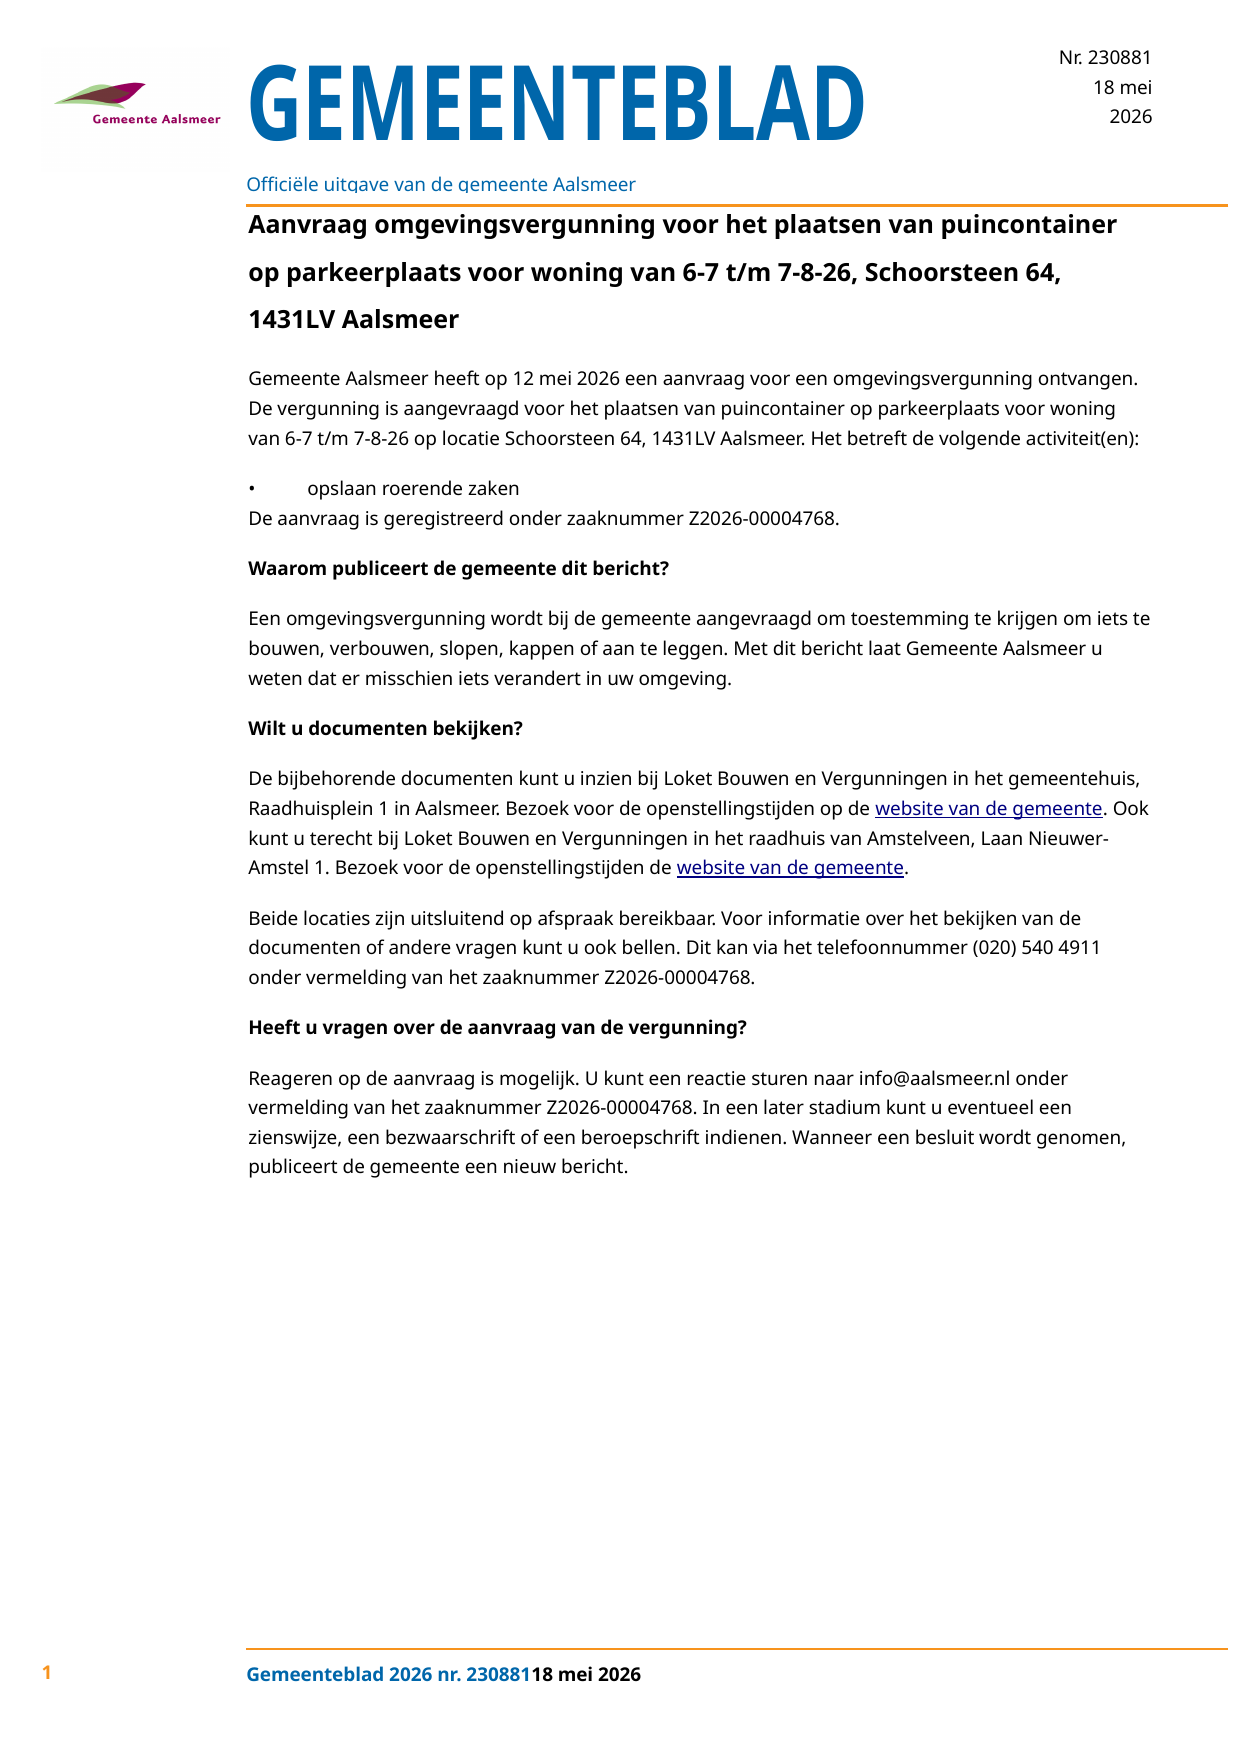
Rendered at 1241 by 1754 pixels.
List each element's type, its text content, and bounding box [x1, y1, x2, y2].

text Gemeente Aalsmeer heeft op 12 mei 2026 een aanvraag voor een omgevingsvergunning ontvangen. De vergunning is aangevraagd voor het plaatsen van puincontainer op parkeerplaats voor woning van 6-7 t/m 7-8-26 op locatie Schoorsteen 64, 1431LV Aalsmeer. Het betreft de volgende activiteit(en): [248, 366, 1152, 450]
text De bijbehorende documenten kunt u inzien bij Loket Bouwen en Vergunningen in het gemeentehuis, Raadhuisplein 1 in Aalsmeer. Bezoek voor de openstellingstijden op de website van de gemeente. Ook kunt u terecht bij Loket Bouwen en Vergunningen in het raadhuis van Amstelveen, Laan Nieuwer-Amstel 1. Bezoek voor de openstellingstijden de website van de gemeente. [248, 766, 1152, 880]
text Beide locaties zijn uitsluitend op afspraak bereikbaar. Voor informatie over het bekijken van de documenten of andere vragen kunt u ook bellen. Dit kan via het telefoonnummer (020) 540 4911 onder vermelding van het zaaknummer Z2026-00004768. [248, 905, 1152, 989]
picture [41, 47, 231, 172]
list opslaan roerende zaken [248, 475, 1152, 501]
text De aanvraag is geregistreerd onder zaaknummer Z2026-00004768. [248, 505, 1152, 530]
text Aanvraag omgevingsvergunning voor het plaatsen van puincontainer op parkeerplaats voor woning van 6-7 t/m 7-8-26, Schoorsteen 64, 1431LV Aalsmeer [248, 207, 1152, 336]
text Wilt u documenten bekijken? [248, 715, 1152, 741]
text Waarom publiceert de gemeente dit bericht? [248, 555, 1152, 581]
text Een omgevingsvergunning wordt bij de gemeente aangevraagd om toestemming te krijgen om iets te bouwen, verbouwen, slopen, kappen of aan te leggen. Met dit bericht laat Gemeente Aalsmeer u weten dat er misschien iets verandert in uw omgeving. [248, 606, 1152, 690]
text Heeft u vragen over de aanvraag van de vergunning? [248, 1014, 1152, 1040]
text Reageren op de aanvraag is mogelijk. U kunt een reactie sturen naar info@aalsmeer.nl onder vermelding van het zaaknummer Z2026-00004768. In een later stadium kunt u eventueel een zienswijze, een bezwaarschrift of een beroepschrift indienen. Wanneer een besluit wordt genomen, publiceert de gemeente een nieuw bericht. [248, 1065, 1152, 1179]
